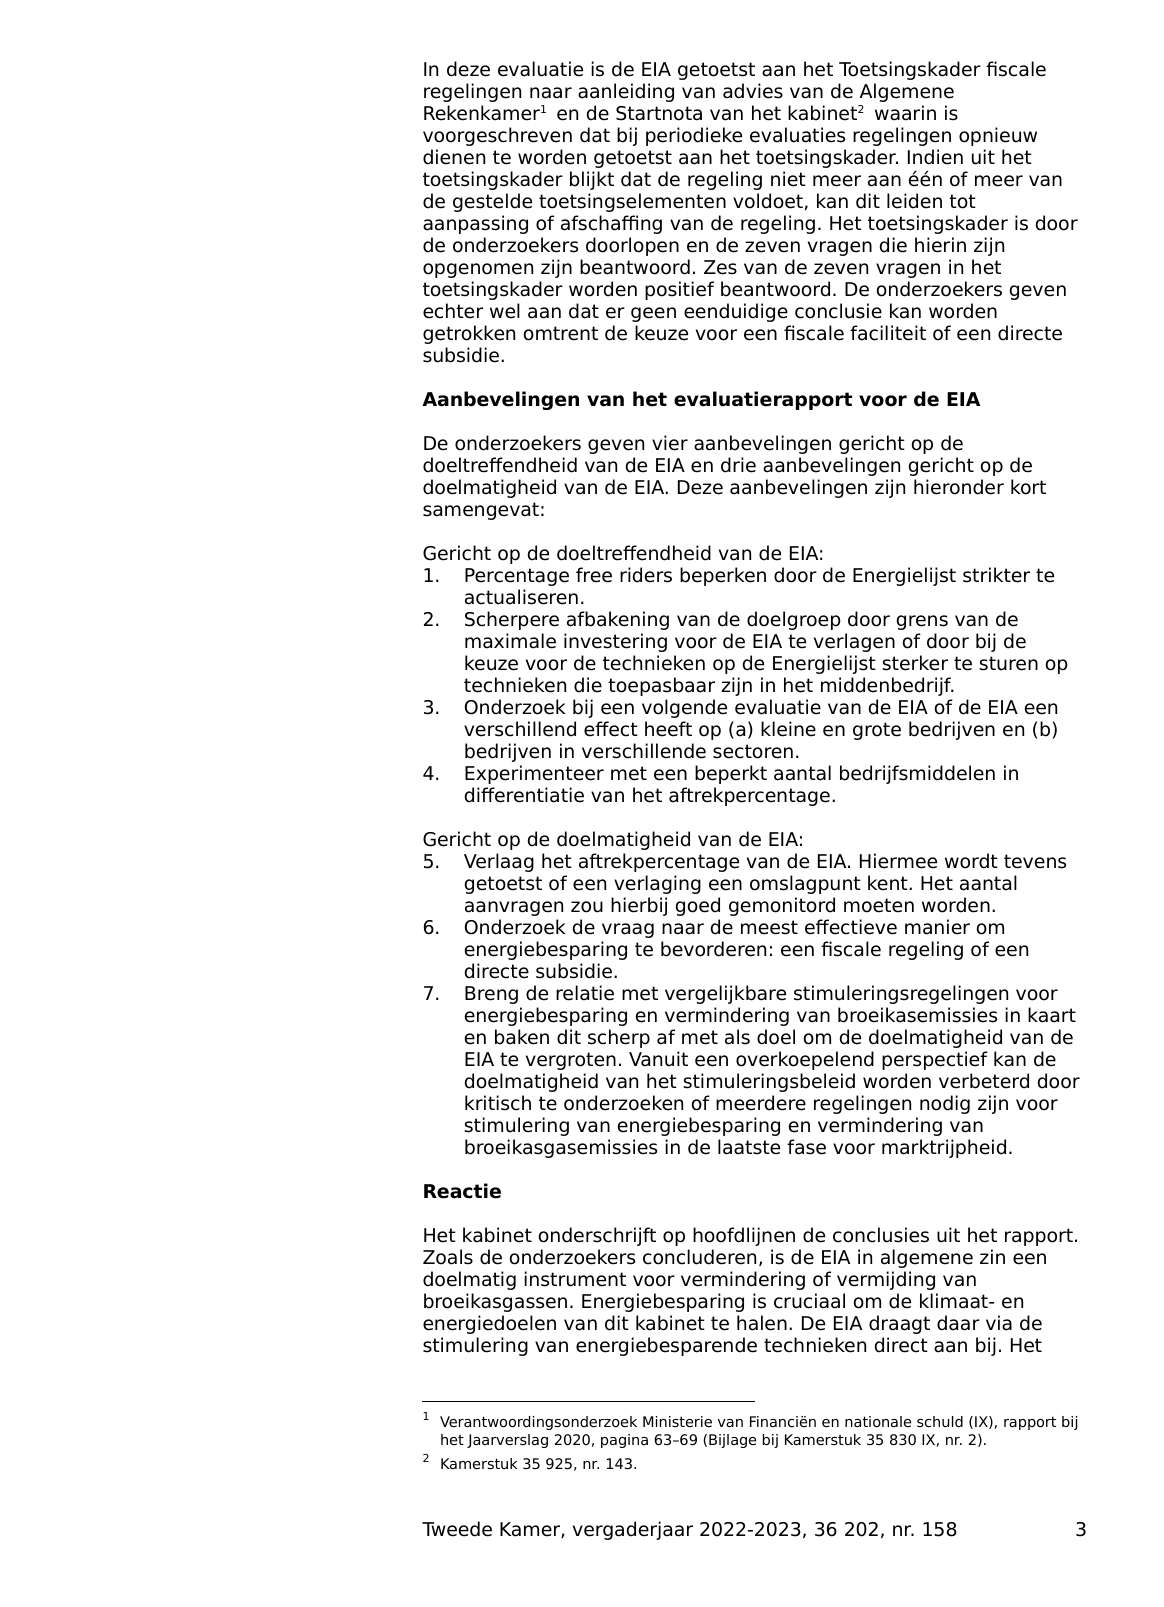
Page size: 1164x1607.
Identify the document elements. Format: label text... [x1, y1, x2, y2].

text 6. Onderzoek de vraag naar de meest effectieve manier om energiebesparing te bevorderen: een fiscale regeling of een directe subsidie. [422, 917, 1087, 983]
text Gericht op de doeltreffendheid van de EIA: [422, 543, 1087, 565]
text 7. Breng de relatie met vergelijkbare stimuleringsregelingen voor energiebesparing en vermindering van broeikasemissies in kaart en baken dit scherp af met als doel om de doelmatigheid van de EIA te vergroten. Vanuit een overkoepelend perspectief kan de doelmatigheid van het stimuleringsbeleid worden verbeterd door kritisch te onderzoeken of meerdere regelingen nodig zijn voor stimulering van energiebesparing en vermindering van broeikasgasemissies in de laatste fase voor marktrijpheid. [422, 983, 1087, 1159]
subtitle Reactie [422, 1181, 1087, 1203]
text 2. Scherpere afbakening van de doelgroep door grens van de maximale investering voor de EIA te verlagen of door bij de keuze voor de technieken op de Energielijst sterker te sturen op technieken die toepasbaar zijn in het middenbedrijf. [422, 609, 1087, 697]
subtitle Aanbevelingen van het evaluatierapport voor de EIA [422, 389, 1087, 411]
text Het kabinet onderschrijft op hoofdlijnen de conclusies uit het rapport. Zoals de onderzoekers concluderen, is de EIA in algemene zin een doelmatig instrument voor vermindering of vermijding van broeikasgassen. Energiebesparing is cruciaal om de klimaat- en energiedoelen van dit kabinet te halen. De EIA draagt daar via de stimulering van energiebesparende technieken direct aan bij. Het [422, 1225, 1087, 1357]
text De onderzoekers geven vier aanbevelingen gericht op de doeltreffendheid van de EIA en drie aanbevelingen gericht op de doelmatigheid van de EIA. Deze aanbevelingen zijn hieronder kort samengevat: [422, 433, 1087, 521]
text Kamerstuk 35 925, nr. 143. [422, 1452, 1087, 1474]
text 3. Onderzoek bij een volgende evaluatie van de EIA of de EIA een verschillend effect heeft op (a) kleine en grote bedrijven en (b) bedrijven in verschillende sectoren. [422, 697, 1087, 763]
text Gericht op de doelmatigheid van de EIA: [422, 829, 1087, 851]
text 1. Percentage free riders beperken door de Energielijst strikter te actualiseren. [422, 565, 1087, 609]
text 4. Experimenteer met een beperkt aantal bedrijfsmiddelen in differentiatie van het aftrekpercentage. [422, 763, 1087, 807]
text Verantwoordingsonderzoek Ministerie van Financiën en nationale schuld (IX), rapport bij het Jaarverslag 2020, pagina 63–69 (Bijlage bij Kamerstuk 35 830 IX, nr. 2). [422, 1410, 1087, 1449]
text In deze evaluatie is de EIA getoetst aan het Toetsingskader fiscale regelingen naar aanleiding van advies van de Algemene Rekenkamer en de Startnota van het kabinet waarin is voorgeschreven dat bij periodieke evaluaties regelingen opnieuw dienen te worden getoetst aan het toetsingskader. Indien uit het toetsingskader blijkt dat de regeling niet meer aan één of meer van de gestelde toetsingselementen voldoet, kan dit leiden tot aanpassing of afschaffing van de regeling. Het toetsingskader is door de onderzoekers doorlopen en de zeven vragen die hierin zijn opgenomen zijn beantwoord. Zes van de zeven vragen in het toetsingskader worden positief beantwoord. De onderzoekers geven echter wel aan dat er geen eenduidige conclusie kan worden getrokken omtrent de keuze voor een fiscale faciliteit of een directe subsidie. [422, 59, 1087, 367]
text 5. Verlaag het aftrekpercentage van de EIA. Hiermee wordt tevens getoetst of een verlaging een omslagpunt kent. Het aantal aanvragen zou hierbij goed gemonitord moeten worden. [422, 851, 1087, 917]
